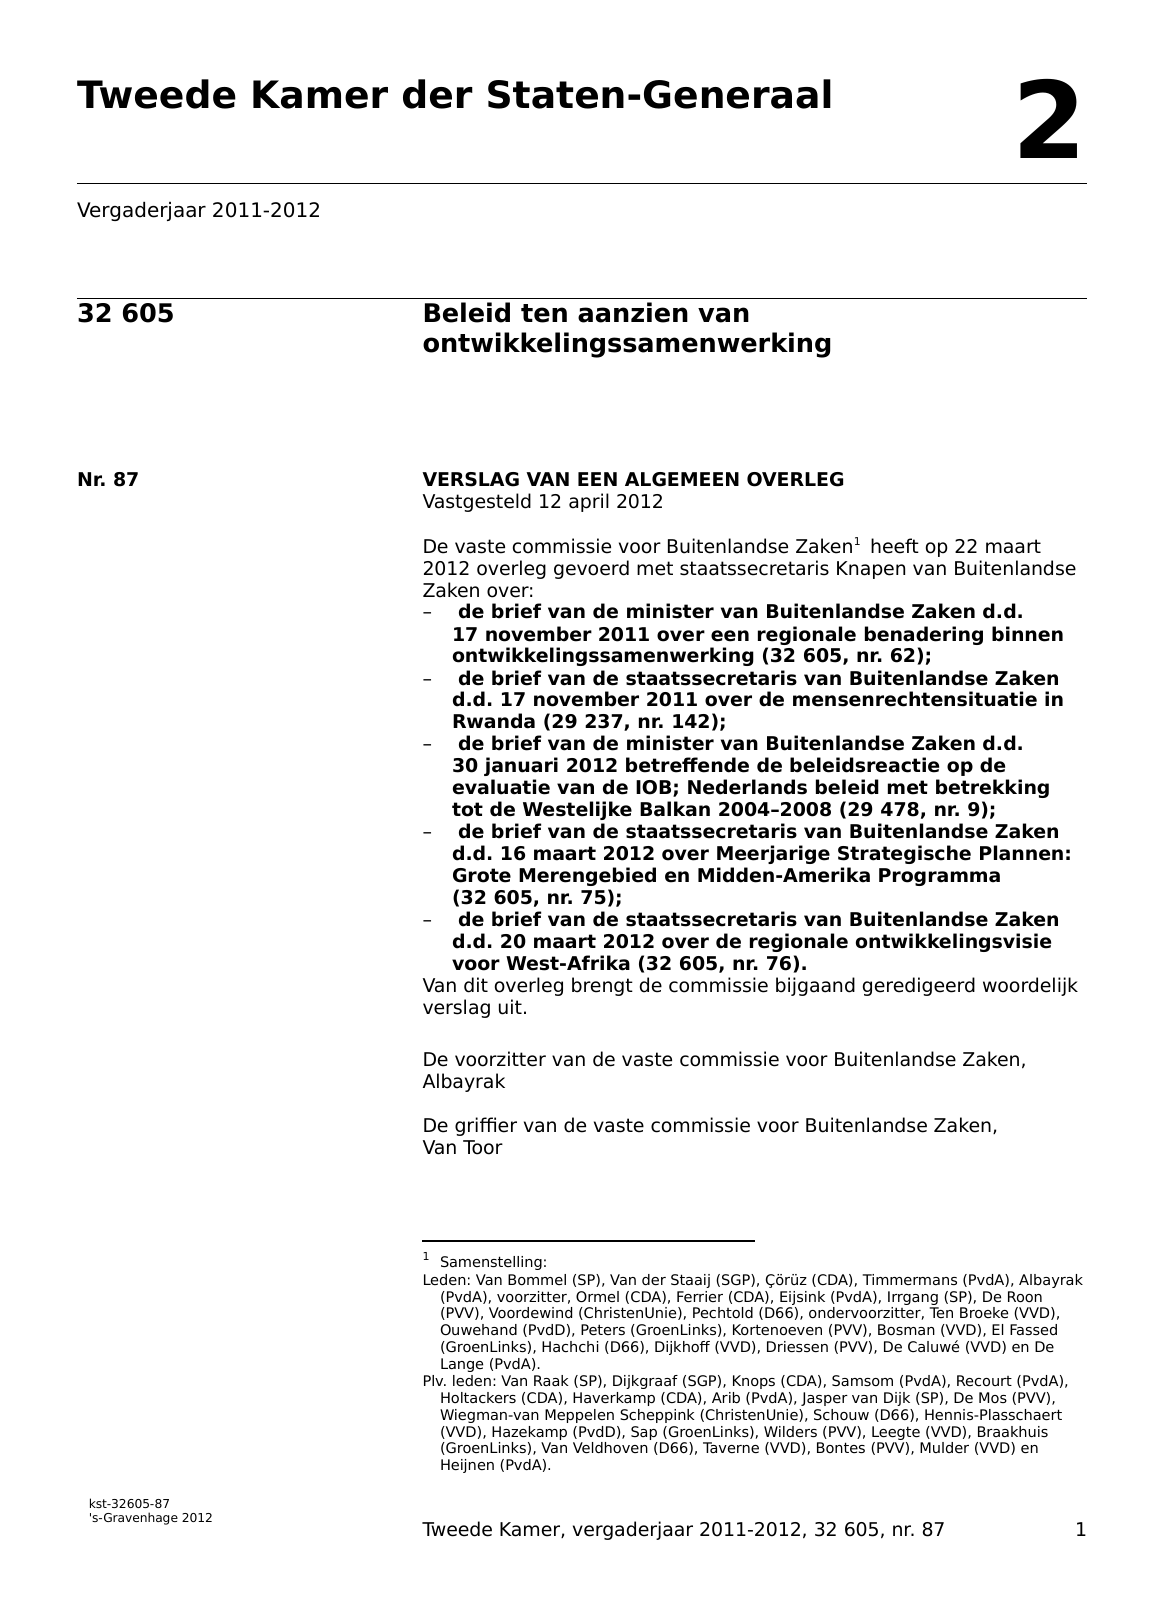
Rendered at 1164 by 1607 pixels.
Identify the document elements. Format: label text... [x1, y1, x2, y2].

text – de brief van de minister van Buitenlandse Zaken d.d. 17 november 2011 over een regionale benadering binnen ontwikkelingssamenwerking (32 605, nr. 62); [422, 601, 1087, 667]
table_header Tweede Kamer der Staten-Generaal [77, 59, 886, 183]
table_header 2 [886, 59, 1087, 183]
text Vastgesteld 12 april 2012 [422, 491, 1087, 513]
table_cell Vergaderjaar 2011-2012 [77, 184, 1087, 298]
text – de brief van de minister van Buitenlandse Zaken d.d. 30 januari 2012 betreffende de beleidsreactie op de evaluatie van de IOB; Nederlands beleid met betrekking tot de Westelijke Balkan 2004–2008 (29 478, nr. 9); [422, 733, 1087, 821]
text – de brief van de staatssecretaris van Buitenlandse Zaken d.d. 17 november 2011 over de mensenrechtensituatie in Rwanda (29 237, nr. 142); [422, 667, 1087, 733]
text – de brief van de staatssecretaris van Buitenlandse Zaken d.d. 16 maart 2012 over Meerjarige Strategische Plannen: Grote Merengebied en Midden-Amerika Programma (32 605, nr. 75); [422, 821, 1087, 909]
text Leden: Van Bommel (SP), Van der Staaij (SGP), Çörüz (CDA), Timmermans (PvdA), Albayrak (PvdA), voorzitter, Ormel (CDA), Ferrier (CDA), Eijsink (PvdA), Irrgang (SP), De Roon (PVV), Voordewind (ChristenUnie), Pechtold (D66), ondervoorzitter, Ten Broeke (VVD), Ouwehand (PvdD), Peters (GroenLinks), Kortenoeven (PVV), Bosman (VVD), El Fassed (GroenLinks), Hachchi (D66), Dijkhoff (VVD), Driessen (PVV), De Caluwé (VVD) en De Lange (PvdA). [422, 1272, 1087, 1373]
text – de brief van de staatssecretaris van Buitenlandse Zaken d.d. 20 maart 2012 over de regionale ontwikkelingsvisie voor West-Afrika (32 605, nr. 76). [422, 909, 1087, 975]
text Van dit overleg brengt de commissie bijgaand geredigeerd woordelijk verslag uit. [422, 975, 1087, 1019]
text kst-32605-87 [88, 1497, 323, 1511]
subtitle 32 605 Beleid ten aanzien van ontwikkelingssamenwerking [77, 299, 1087, 358]
text Samenstelling: [422, 1250, 1087, 1272]
text De voorzitter van de vaste commissie voor Buitenlandse Zaken, Albayrak [422, 1049, 1087, 1093]
text De griffier van de vaste commissie voor Buitenlandse Zaken, Van Toor [422, 1115, 1087, 1159]
subtitle Nr. 87 VERSLAG VAN EEN ALGEMEEN OVERLEG [77, 469, 1087, 491]
text 's-Gravenhage 2012 [88, 1511, 323, 1525]
text Plv. leden: Van Raak (SP), Dijkgraaf (SGP), Knops (CDA), Samsom (PvdA), Recourt (PvdA), Holtackers (CDA), Haverkamp (CDA), Arib (PvdA), Jasper van Dijk (SP), De Mos (PVV), Wiegman-van Meppelen Scheppink (ChristenUnie), Schouw (D66), Hennis-Plasschaert (VVD), Hazekamp (PvdD), Sap (GroenLinks), Wilders (PVV), Leegte (VVD), Braakhuis (GroenLinks), Van Veldhoven (D66), Taverne (VVD), Bontes (PVV), Mulder (VVD) en Heijnen (PvdA). [422, 1373, 1087, 1474]
text De vaste commissie voor Buitenlandse Zaken heeft op 22 maart 2012 overleg gevoerd met staatssecretaris Knapen van Buitenlandse Zaken over: [422, 536, 1087, 601]
